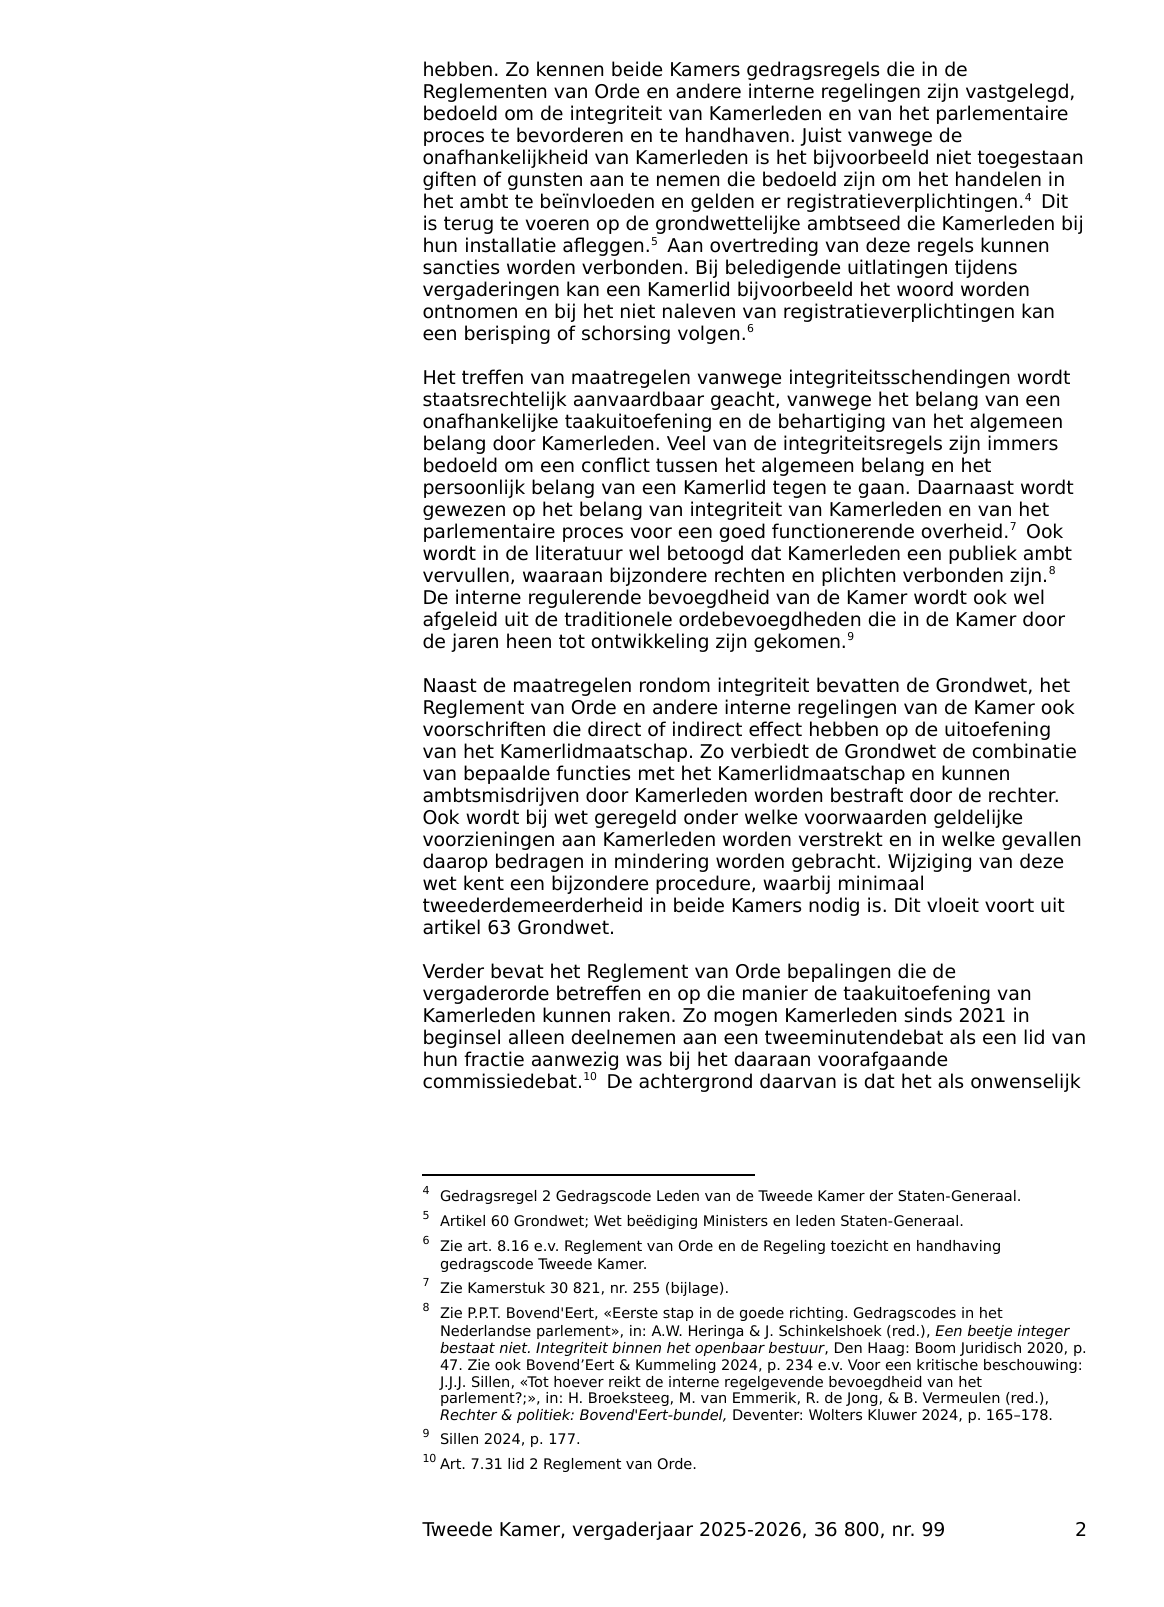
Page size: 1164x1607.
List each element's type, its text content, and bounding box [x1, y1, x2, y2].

text Artikel 60 Grondwet; Wet beëdiging Ministers en leden Staten-Generaal. [422, 1209, 1087, 1231]
text Zie Kamerstuk 30 821, nr. 255 (bijlage). [422, 1276, 1087, 1298]
text Zie art. 8.16 e.v. Reglement van Orde en de Regeling toezicht en handhaving gedragscode Tweede Kamer. [422, 1234, 1087, 1273]
text hebben. Zo kennen beide Kamers gedragsregels die in de Reglementen van Orde en andere interne regelingen zijn vastgelegd, bedoeld om de integriteit van Kamerleden en van het parlementaire proces te bevorderen en te handhaven. Juist vanwege de onafhankelijkheid van Kamerleden is het bijvoorbeeld niet toegestaan giften of gunsten aan te nemen die bedoeld zijn om het handelen in het ambt te beïnvloeden en gelden er registratieverplichtingen. Dit is terug te voeren op de grondwettelijke ambtseed die Kamerleden bij hun installatie afleggen. Aan overtreding van deze regels kunnen sancties worden verbonden. Bij beledigende uitlatingen tijdens vergaderingen kan een Kamerlid bijvoorbeeld het woord worden ontnomen en bij het niet naleven van registratieverplichtingen kan een berisping of schorsing volgen. [422, 59, 1087, 345]
text Art. 7.31 lid 2 Reglement van Orde. [422, 1452, 1087, 1474]
text Gedragsregel 2 Gedragscode Leden van de Tweede Kamer der Staten-Generaal. [422, 1184, 1087, 1206]
text Zie P.P.T. Bovend'Eert, «Eerste stap in de goede richting. Gedragscodes in het Nederlandse parlement», in: A.W. Heringa & J. Schinkelshoek (red.), Een beetje integer bestaat niet. Integriteit binnen het openbaar bestuur, Den Haag: Boom Juridisch 2020, p. 47. Zie ook Bovend’Eert & Kummeling 2024, p. 234 e.v. Voor een kritische beschouwing: J.J.J. Sillen, «Tot hoever reikt de interne regelgevende bevoegdheid van het parlement?;», in: H. Broeksteeg, M. van Emmerik, R. de Jong, & B. Vermeulen (red.), Rechter & politiek: Bovend'Eert-bundel, Deventer: Wolters Kluwer 2024, p. 165–178. [422, 1301, 1087, 1424]
text Verder bevat het Reglement van Orde bepalingen die de vergaderorde betreffen en op die manier de taakuitoefening van Kamerleden kunnen raken. Zo mogen Kamerleden sinds 2021 in beginsel alleen deelnemen aan een tweeminutendebat als een lid van hun fractie aanwezig was bij het daaraan voorafgaande commissiedebat. De achtergrond daarvan is dat het als onwenselijk [422, 961, 1087, 1093]
text Het treffen van maatregelen vanwege integriteitsschendingen wordt staatsrechtelijk aanvaardbaar geacht, vanwege het belang van een onafhankelijke taakuitoefening en de behartiging van het algemeen belang door Kamerleden. Veel van de integriteitsregels zijn immers bedoeld om een conflict tussen het algemeen belang en het persoonlijk belang van een Kamerlid tegen te gaan. Daarnaast wordt gewezen op het belang van integriteit van Kamerleden en van het parlementaire proces voor een goed functionerende overheid. Ook wordt in de literatuur wel betoogd dat Kamerleden een publiek ambt vervullen, waaraan bijzondere rechten en plichten verbonden zijn. De interne regulerende bevoegdheid van de Kamer wordt ook wel afgeleid uit de traditionele ordebevoegdheden die in de Kamer door de jaren heen tot ontwikkeling zijn gekomen. [422, 367, 1087, 653]
text Sillen 2024, p. 177. [422, 1427, 1087, 1449]
text Naast de maatregelen rondom integriteit bevatten de Grondwet, het Reglement van Orde en andere interne regelingen van de Kamer ook voorschriften die direct of indirect effect hebben op de uitoefening van het Kamerlidmaatschap. Zo verbiedt de Grondwet de combinatie van bepaalde functies met het Kamerlidmaatschap en kunnen ambtsmisdrijven door Kamerleden worden bestraft door de rechter. Ook wordt bij wet geregeld onder welke voorwaarden geldelijke voorzieningen aan Kamerleden worden verstrekt en in welke gevallen daarop bedragen in mindering worden gebracht. Wijziging van deze wet kent een bijzondere procedure, waarbij minimaal tweederdemeerderheid in beide Kamers nodig is. Dit vloeit voort uit artikel 63 Grondwet. [422, 675, 1087, 939]
